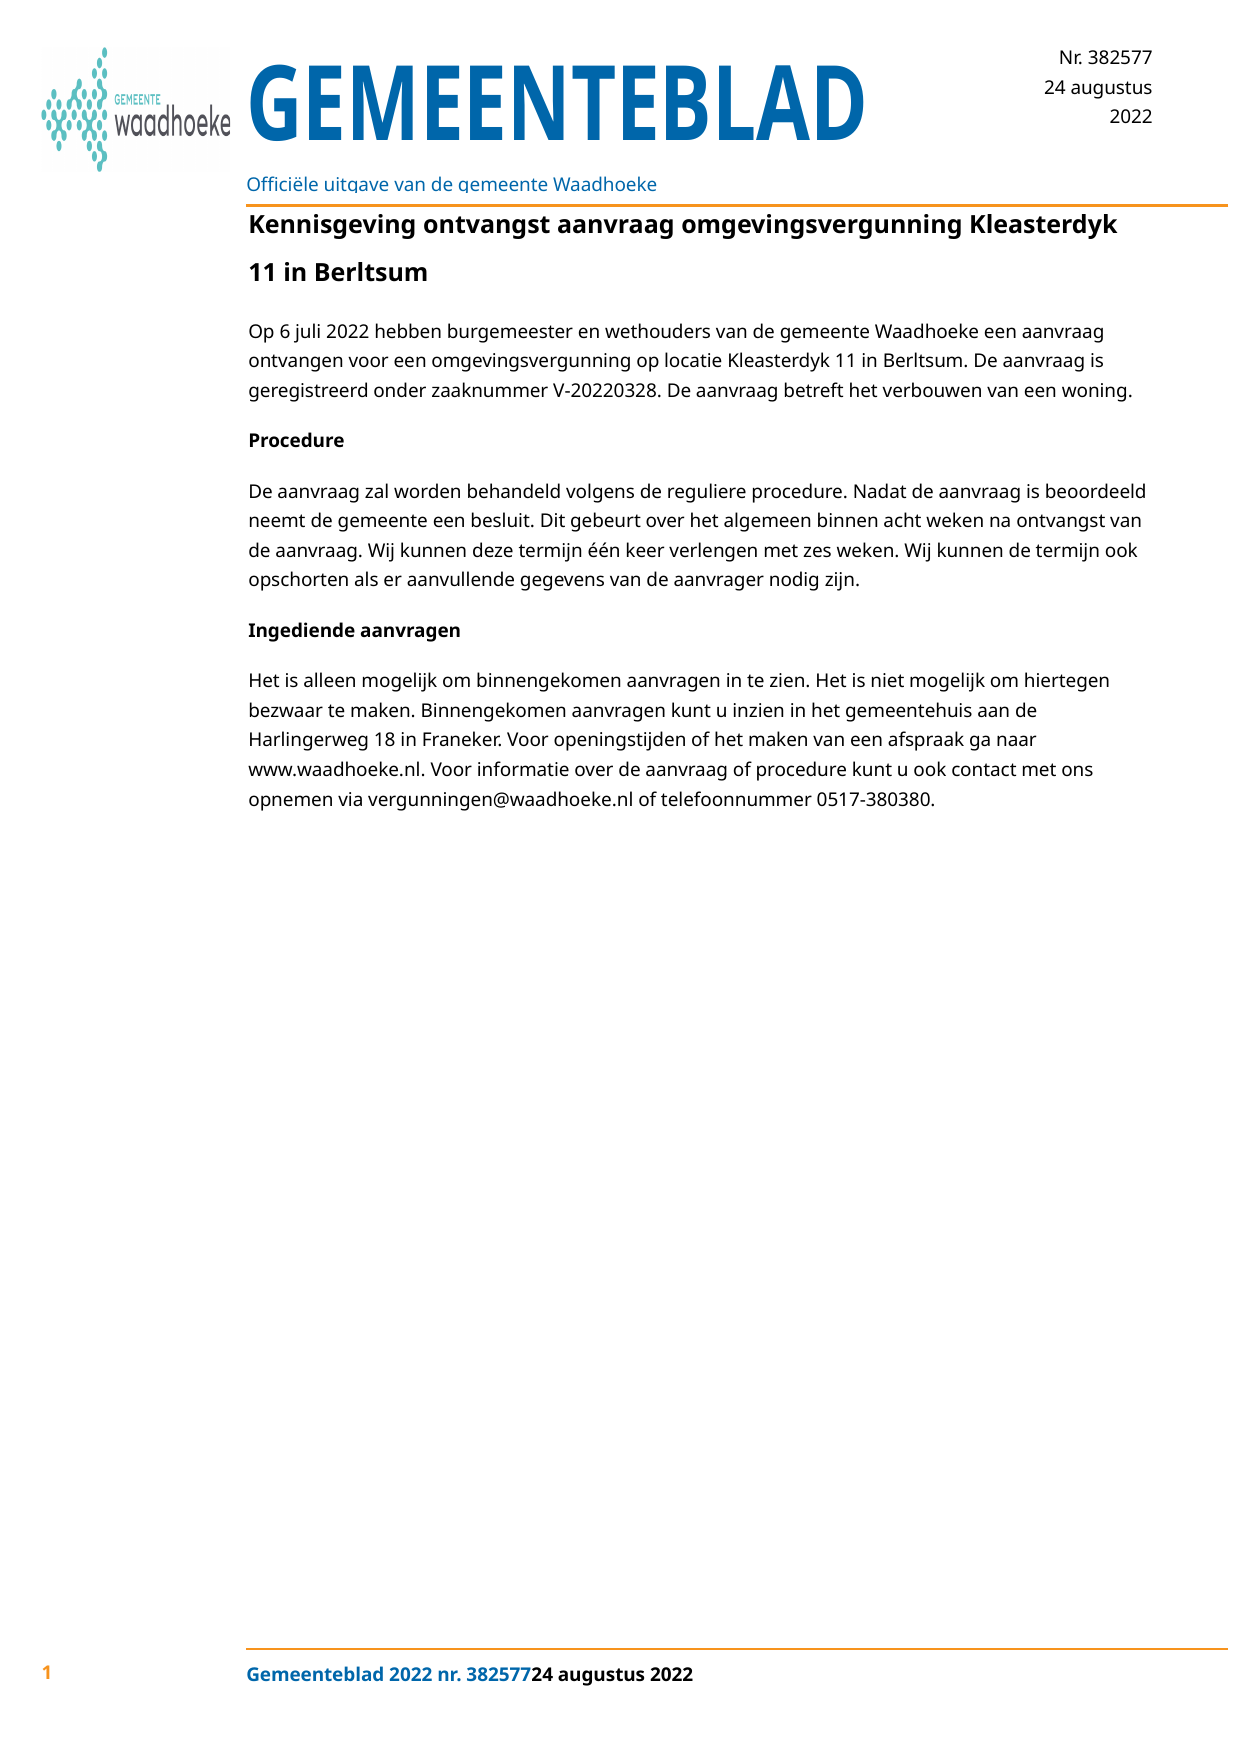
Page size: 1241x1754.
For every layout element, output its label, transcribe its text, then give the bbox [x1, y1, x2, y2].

text Ingediende aanvragen [248, 617, 1152, 643]
text Het is alleen mogelijk om binnengekomen aanvragen in te zien. Het is niet mogelijk om hiertegen bezwaar te maken. Binnengekomen aanvragen kunt u inzien in het gemeentehuis aan de Harlingerweg 18 in Franeker. Voor openingstijden of het maken van een afspraak ga naar www.waadhoeke.nl. Voor informatie over de aanvraag of procedure kunt u ook contact met ons opnemen via vergunningen@waadhoeke.nl of telefoonnummer 0517-380380. [248, 667, 1152, 812]
text Kennisgeving ontvangst aanvraag omgevingsvergunning Kleasterdyk 11 in Berltsum [248, 207, 1152, 288]
text Op 6 juli 2022 hebben burgemeester en wethouders van de gemeente Waadhoeke een aanvraag ontvangen voor een omgevingsvergunning op locatie Kleasterdyk 11 in Berltsum. De aanvraag is geregistreerd onder zaaknummer V-20220328. De aanvraag betreft het verbouwen van een woning. [248, 318, 1152, 403]
text De aanvraag zal worden behandeld volgens de reguliere procedure. Nadat de aanvraag is beoordeeld neemt de gemeente een besluit. Dit gebeurt over het algemeen binnen acht weken na ontvangst van de aanvraag. Wij kunnen deze termijn één keer verlengen met zes weken. Wij kunnen de termijn ook opschorten als er aanvullende gegevens van de aanvrager nodig zijn. [248, 478, 1152, 592]
text Procedure [248, 427, 1152, 453]
picture [41, 47, 231, 172]
